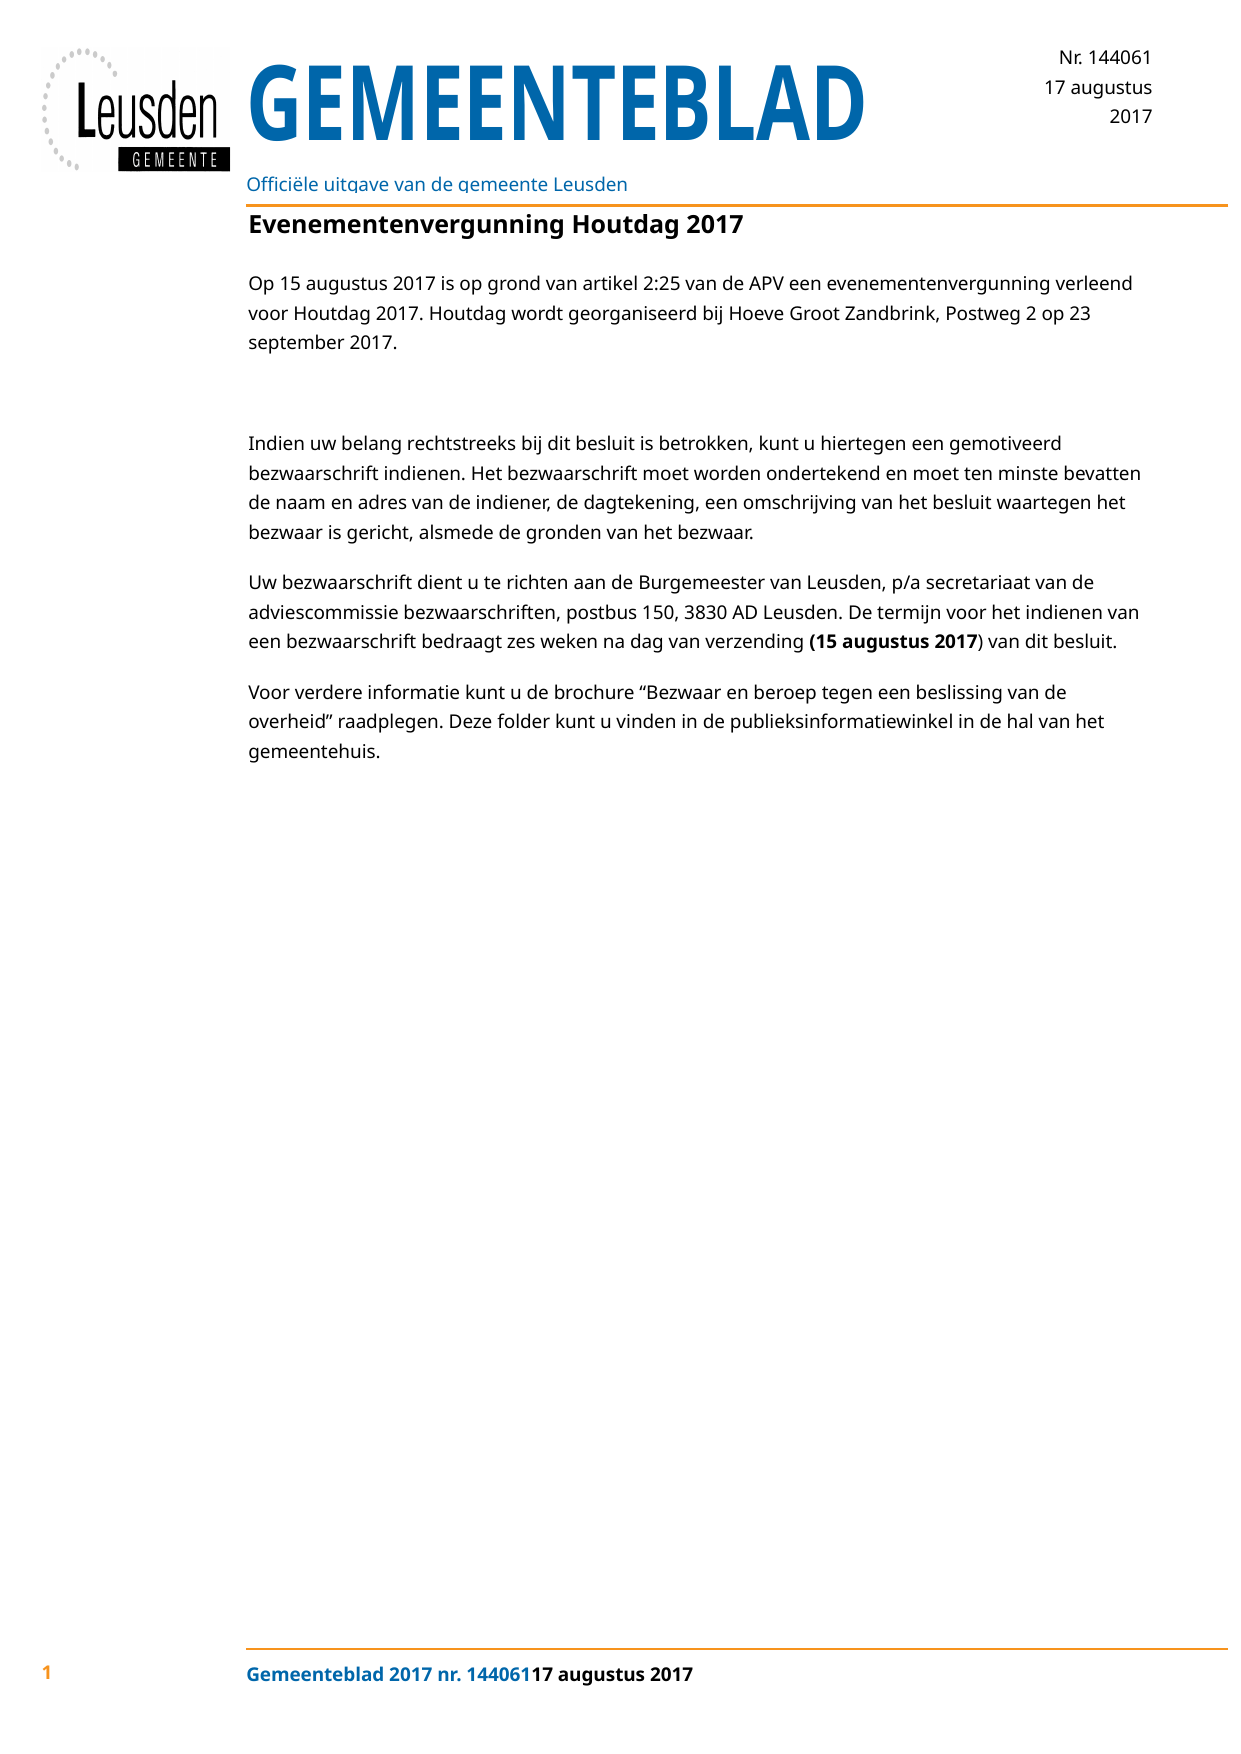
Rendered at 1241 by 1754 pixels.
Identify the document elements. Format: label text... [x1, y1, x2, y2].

text Op 15 augustus 2017 is op grond van artikel 2:25 van de APV een evenementenvergunning verleend voor Houtdag 2017. Houtdag wordt georganiseerd bij Hoeve Groot Zandbrink, Postweg 2 op 23 september 2017. [248, 270, 1152, 355]
picture [41, 47, 231, 172]
text Uw bezwaarschrift dient u te richten aan de Burgemeester van Leusden, p/a secretariaat van de adviescommissie bezwaarschriften, postbus 150, 3830 AD Leusden. De termijn voor het indienen van een bezwaarschrift bedraagt zes weken na dag van verzending (15 augustus 2017) van dit besluit. [248, 569, 1152, 654]
text Evenementenvergunning Houtdag 2017 [248, 207, 1152, 241]
text Voor verdere informatie kunt u de brochure “Bezwaar en beroep tegen een beslissing van de overheid” raadplegen. Deze folder kunt u vinden in de publieksinformatiewinkel in de hal van het gemeentehuis. [248, 679, 1152, 764]
text Indien uw belang rechtstreeks bij dit besluit is betrokken, kunt u hiertegen een gemotiveerd bezwaarschrift indienen. Het bezwaarschrift moet worden ondertekend en moet ten minste bevatten de naam en adres van de indiener, de dagtekening, een omschrijving van het besluit waartegen het bezwaar is gericht, alsmede de gronden van het bezwaar. [248, 430, 1152, 545]
